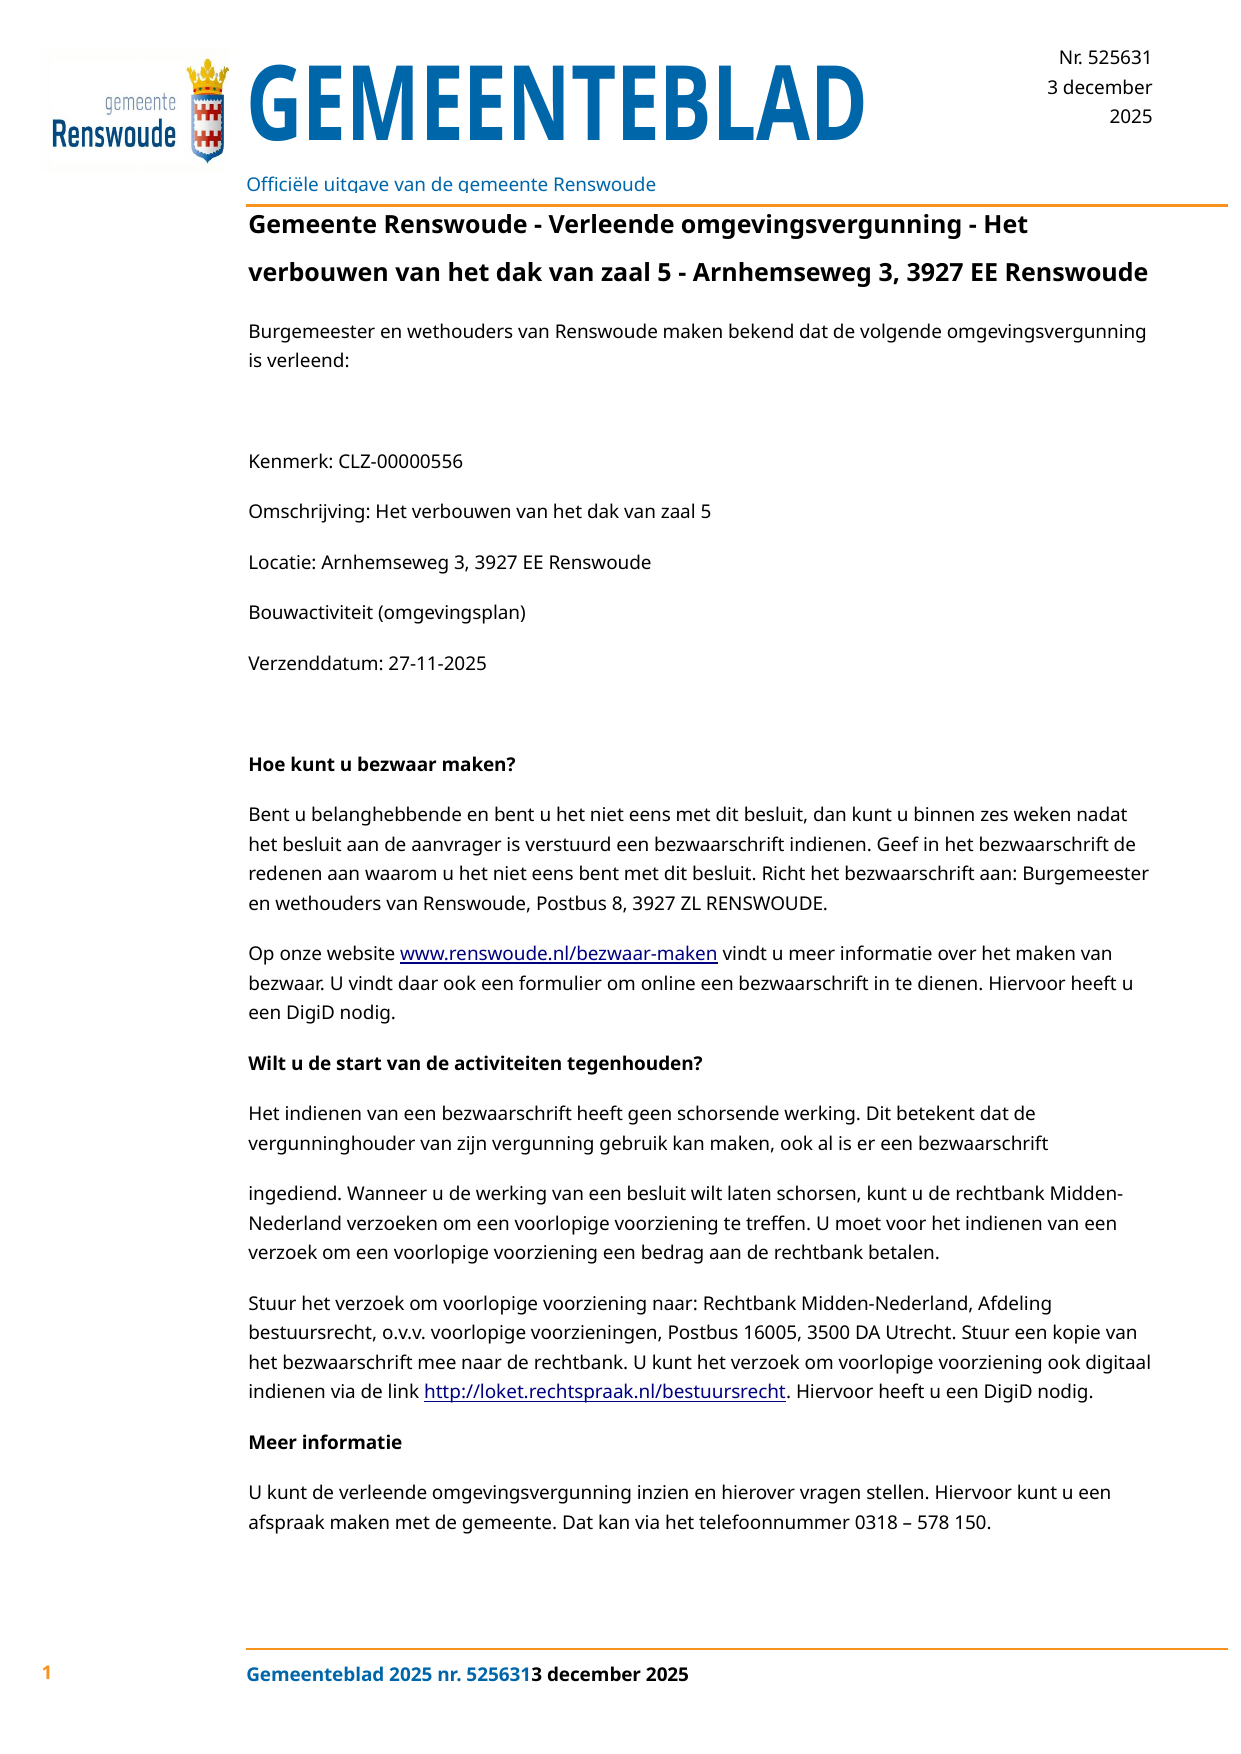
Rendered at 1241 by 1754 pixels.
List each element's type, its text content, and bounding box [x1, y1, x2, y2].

text Burgemeester en wethouders van Renswoude maken bekend dat de volgende omgevingsvergunning is verleend: [248, 318, 1152, 373]
text Stuur het verzoek om voorlopige voorziening naar: Rechtbank Midden-Nederland, Afdeling bestuursrecht, o.v.v. voorlopige voorzieningen, Postbus 16005, 3500 DA Utrecht. Stuur een kopie van het bezwaarschrift mee naar de rechtbank. U kunt het verzoek om voorlopige voorziening ook digitaal indienen via de link http://loket.rechtspraak.nl/bestuursrecht. Hiervoor heeft u een DigiD nodig. [248, 1290, 1152, 1404]
text U kunt de verleende omgevingsvergunning inzien en hierover vragen stellen. Hiervoor kunt u een afspraak maken met de gemeente. Dat kan via het telefoonnummer 0318 – 578 150. [248, 1479, 1152, 1535]
picture [41, 47, 231, 172]
text ingediend. Wanneer u de werking van een besluit wilt laten schorsen, kunt u de rechtbank Midden-Nederland verzoeken om een voorlopige voorziening te treffen. U moet voor het indienen van een verzoek om een voorlopige voorziening een bedrag aan de rechtbank betalen. [248, 1180, 1152, 1265]
text Hoe kunt u bezwaar maken? [248, 751, 1152, 777]
text Bent u belanghebbende en bent u het niet eens met dit besluit, dan kunt u binnen zes weken nadat het besluit aan de aanvrager is verstuurd een bezwaarschrift indienen. Geef in het bezwaarschrift de redenen aan waarom u het niet eens bent met dit besluit. Richt het bezwaarschrift aan: Burgemeester en wethouders van Renswoude, Postbus 8, 3927 ZL RENSWOUDE. [248, 801, 1152, 916]
text Locatie: Arnhemseweg 3, 3927 EE Renswoude [248, 549, 1152, 575]
text Bouwactiviteit (omgevingsplan) [248, 599, 1152, 625]
text Op onze website www.renswoude.nl/bezwaar-maken vindt u meer informatie over het maken van bezwaar. U vindt daar ook een formulier om online een bezwaarschrift in te dienen. Hiervoor heeft u een DigiD nodig. [248, 940, 1152, 1025]
text Verzenddatum: 27-11-2025 [248, 650, 1152, 676]
text Gemeente Renswoude - Verleende omgevingsvergunning - Het verbouwen van het dak van zaal 5 - Arnhemseweg 3, 3927 EE Renswoude [248, 207, 1152, 288]
text Kenmerk: CLZ-00000556 [248, 448, 1152, 474]
text Wilt u de start van de activiteiten tegenhouden? [248, 1050, 1152, 1076]
text Meer informatie [248, 1429, 1152, 1455]
text Het indienen van een bezwaarschrift heeft geen schorsende werking. Dit betekent dat de vergunninghouder van zijn vergunning gebruik kan maken, ook al is er een bezwaarschrift [248, 1100, 1152, 1156]
text Omschrijving: Het verbouwen van het dak van zaal 5 [248, 499, 1152, 524]
